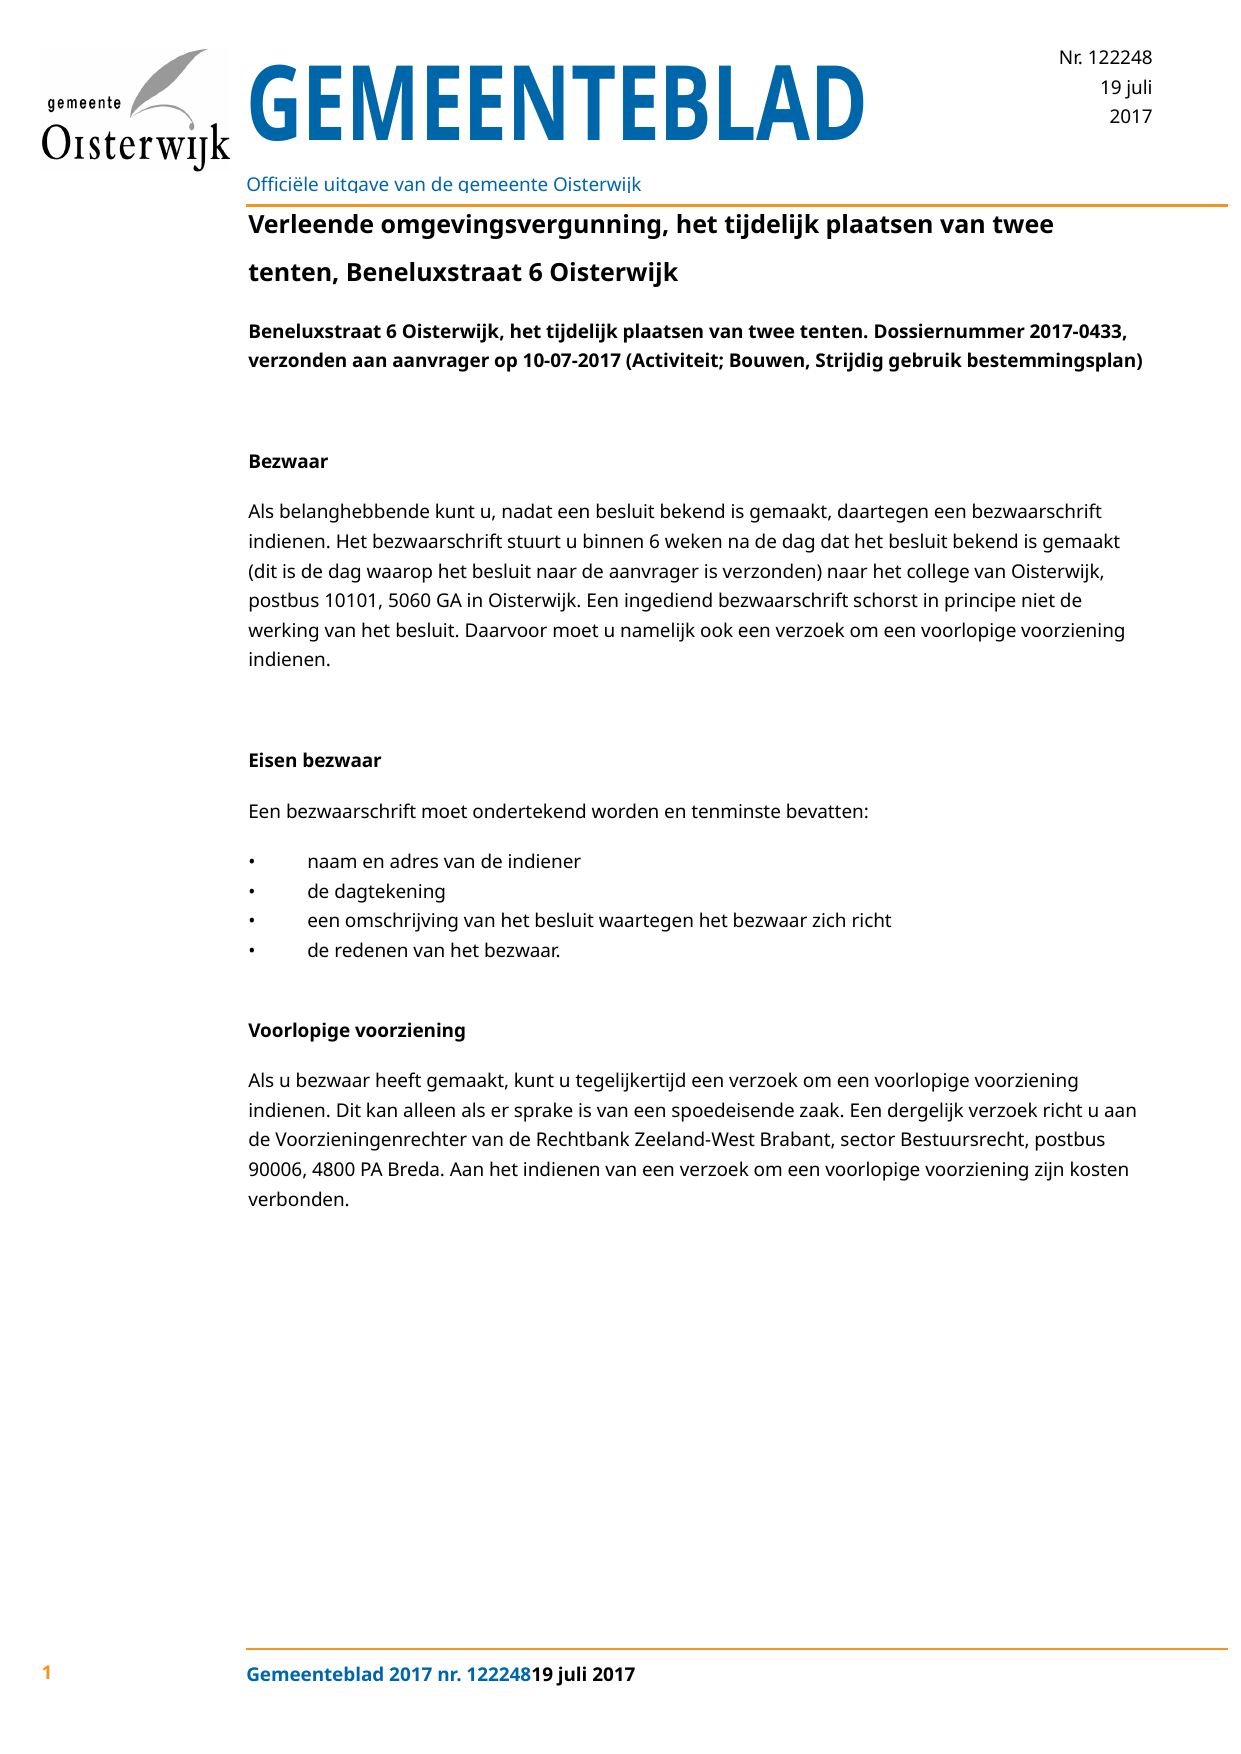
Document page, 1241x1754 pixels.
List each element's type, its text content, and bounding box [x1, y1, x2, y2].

list naam en adres van de indiener [248, 848, 1152, 874]
text Verleende omgevingsvergunning, het tijdelijk plaatsen van twee tenten, Beneluxstraat 6 Oisterwijk [248, 207, 1152, 288]
text Bezwaar [248, 448, 1152, 474]
text Als belanghebbende kunt u, nadat een besluit bekend is gemaakt, daartegen een bezwaarschrift indienen. Het bezwaarschrift stuurt u binnen 6 weken na de dag dat het besluit bekend is gemaakt (dit is de dag waarop het besluit naar de aanvrager is verzonden) naar het college van Oisterwijk, postbus 10101, 5060 GA in Oisterwijk. Een ingediend bezwaarschrift schorst in principe niet de werking van het besluit. Daarvoor moet u namelijk ook een verzoek om een voorlopige voorziening indienen. [248, 499, 1152, 672]
text Voorlopige voorziening [248, 1017, 1152, 1043]
picture [41, 47, 231, 172]
list een omschrijving van het besluit waartegen het bezwaar zich richt [248, 907, 1152, 933]
text Beneluxstraat 6 Oisterwijk, het tijdelijk plaatsen van twee tenten. Dossiernummer 2017-0433, verzonden aan aanvrager op 10-07-2017 (Activiteit; Bouwen, Strijdig gebruik bestemmingsplan) [248, 318, 1152, 373]
list de redenen van het bezwaar. [248, 937, 1152, 963]
list de dagtekening [248, 878, 1152, 904]
text Een bezwaarschrift moet ondertekend worden en tenminste bevatten: [248, 798, 1152, 824]
text Als u bezwaar heeft gemaakt, kunt u tegelijkertijd een verzoek om een voorlopige voorziening indienen. Dit kan alleen als er sprake is van een spoedeisende zaak. Een dergelijk verzoek richt u aan de Voorzieningenrechter van de Rechtbank Zeeland-West Brabant, sector Bestuursrecht, postbus 90006, 4800 PA Breda. Aan het indienen van een verzoek om een voorlopige voorziening zijn kosten verbonden. [248, 1067, 1152, 1212]
text Eisen bezwaar [248, 747, 1152, 773]
